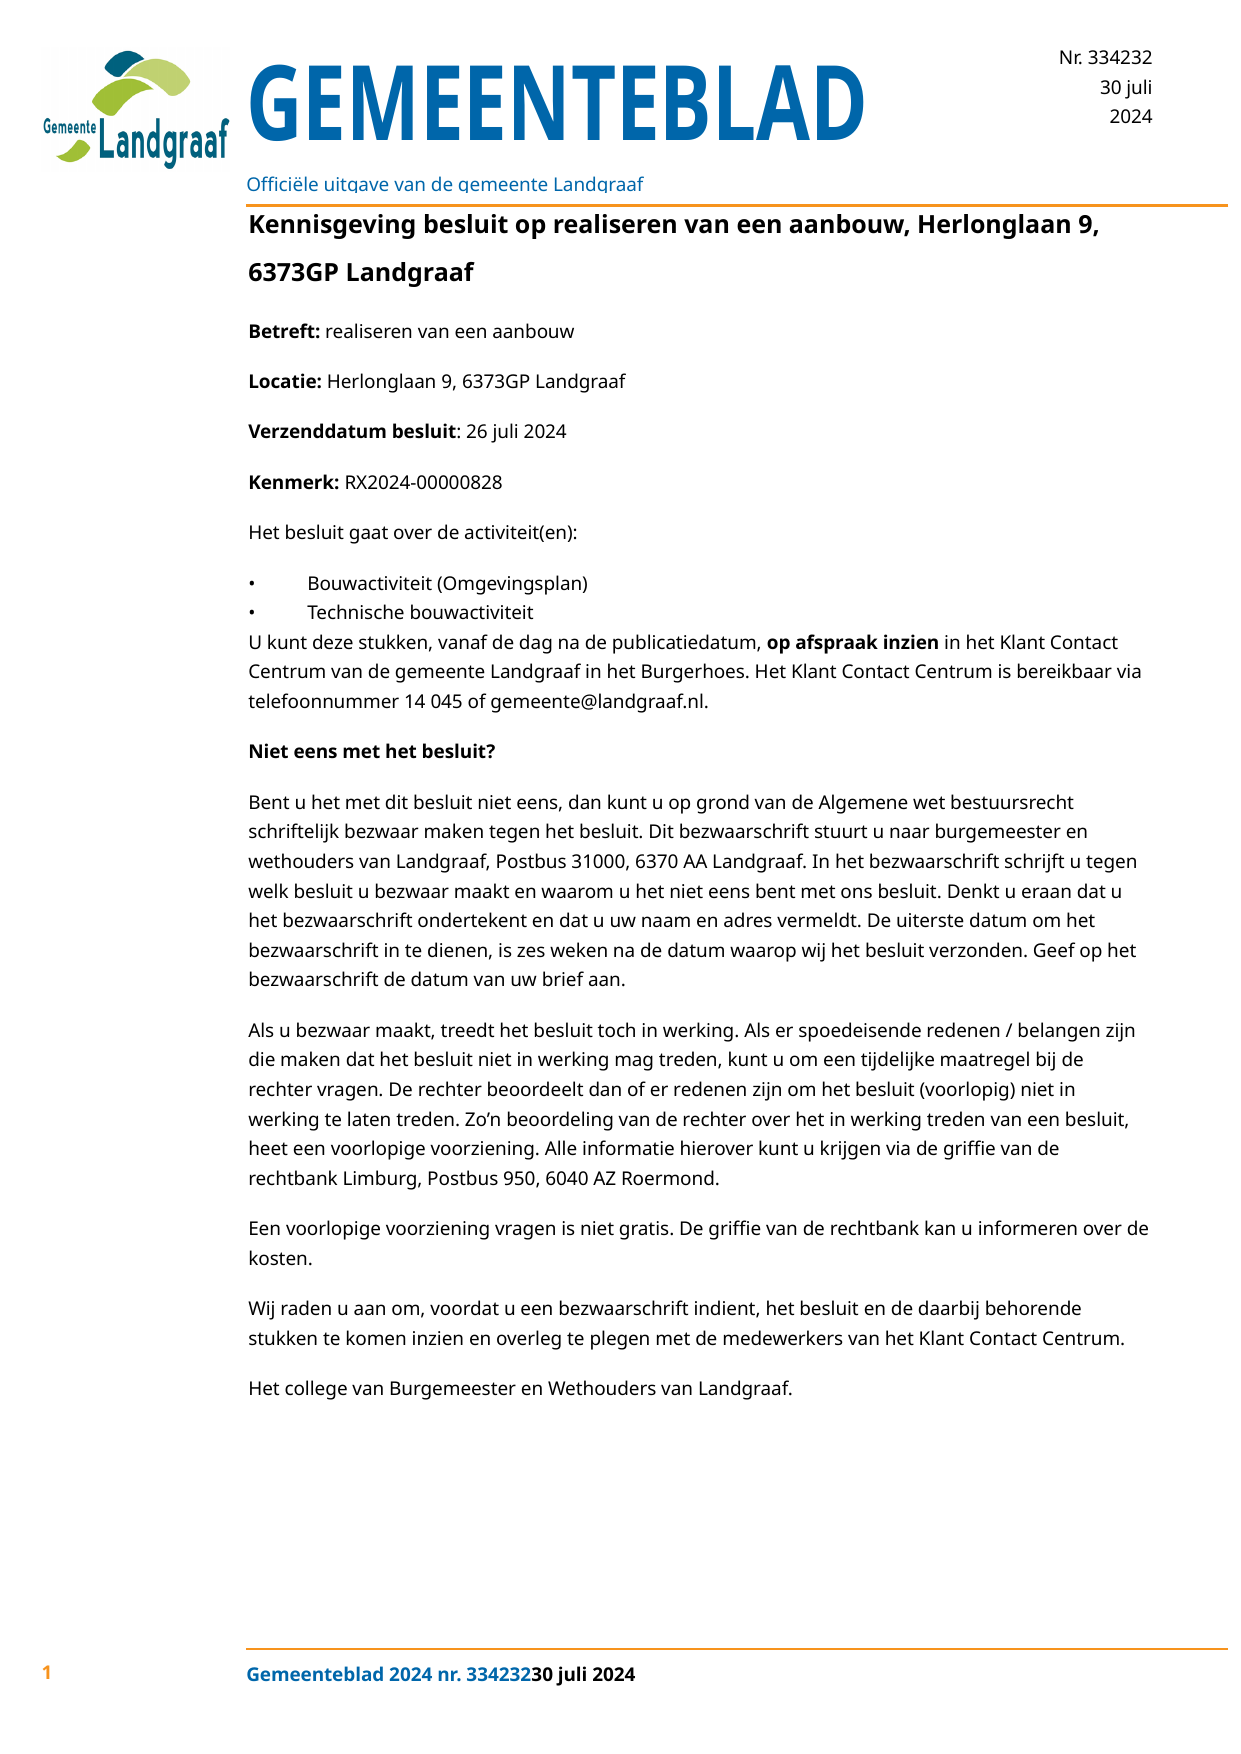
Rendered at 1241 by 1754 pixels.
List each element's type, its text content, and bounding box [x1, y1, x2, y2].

text Bent u het met dit besluit niet eens, dan kunt u op grond van de Algemene wet bestuursrecht schriftelijk bezwaar maken tegen het besluit. Dit bezwaarschrift stuurt u naar burgemeester en wethouders van Landgraaf, Postbus 31000, 6370 AA Landgraaf. In het bezwaarschrift schrijft u tegen welk besluit u bezwaar maakt en waarom u het niet eens bent met ons besluit. Denkt u eraan dat u het bezwaarschrift ondertekent en dat u uw naam en adres vermeldt. De uiterste datum om het bezwaarschrift in te dienen, is zes weken na de datum waarop wij het besluit verzonden. Geef op het bezwaarschrift de datum van uw brief aan. [248, 789, 1152, 992]
text Niet eens met het besluit? [248, 739, 1152, 764]
list Bouwactiviteit (Omgevingsplan) [248, 570, 1152, 596]
text U kunt deze stukken, vanaf de dag na de publicatiedatum, op afspraak inzien in het Klant Contact Centrum van de gemeente Landgraaf in het Burgerhoes. Het Klant Contact Centrum is bereikbaar via telefoonnummer 14 045 of gemeente@landgraaf.nl. [248, 629, 1152, 714]
picture [41, 47, 231, 172]
text Het college van Burgemeester en Wethouders van Landgraaf. [248, 1375, 1152, 1401]
text Kenmerk: RX2024-00000828 [248, 469, 1152, 495]
text Als u bezwaar maakt, treedt het besluit toch in werking. Als er spoedeisende redenen / belangen zijn die maken dat het besluit niet in werking mag treden, kunt u om een tijdelijke maatregel bij de rechter vragen. De rechter beoordeelt dan of er redenen zijn om het besluit (voorlopig) niet in werking te laten treden. Zo’n beoordeling van de rechter over het in werking treden van een besluit, heet een voorlopige voorziening. Alle informatie hierover kunt u krijgen via de griffie van de rechtbank Limburg, Postbus 950, 6040 AZ Roermond. [248, 1017, 1152, 1191]
text Wij raden u aan om, voordat u een bezwaarschrift indient, het besluit en de daarbij behorende stukken te komen inzien en overleg te plegen met de medewerkers van het Klant Contact Centrum. [248, 1295, 1152, 1351]
text Betreft: realiseren van een aanbouw [248, 318, 1152, 344]
text Locatie: Herlonglaan 9, 6373GP Landgraaf [248, 368, 1152, 394]
text Verzenddatum besluit: 26 juli 2024 [248, 419, 1152, 444]
text Kennisgeving besluit op realiseren van een aanbouw, Herlonglaan 9, 6373GP Landgraaf [248, 207, 1152, 288]
text Een voorlopige voorziening vragen is niet gratis. De griffie van de rechtbank kan u informeren over de kosten. [248, 1215, 1152, 1271]
list Technische bouwactiviteit [248, 599, 1152, 625]
text Het besluit gaat over de activiteit(en): [248, 519, 1152, 545]
